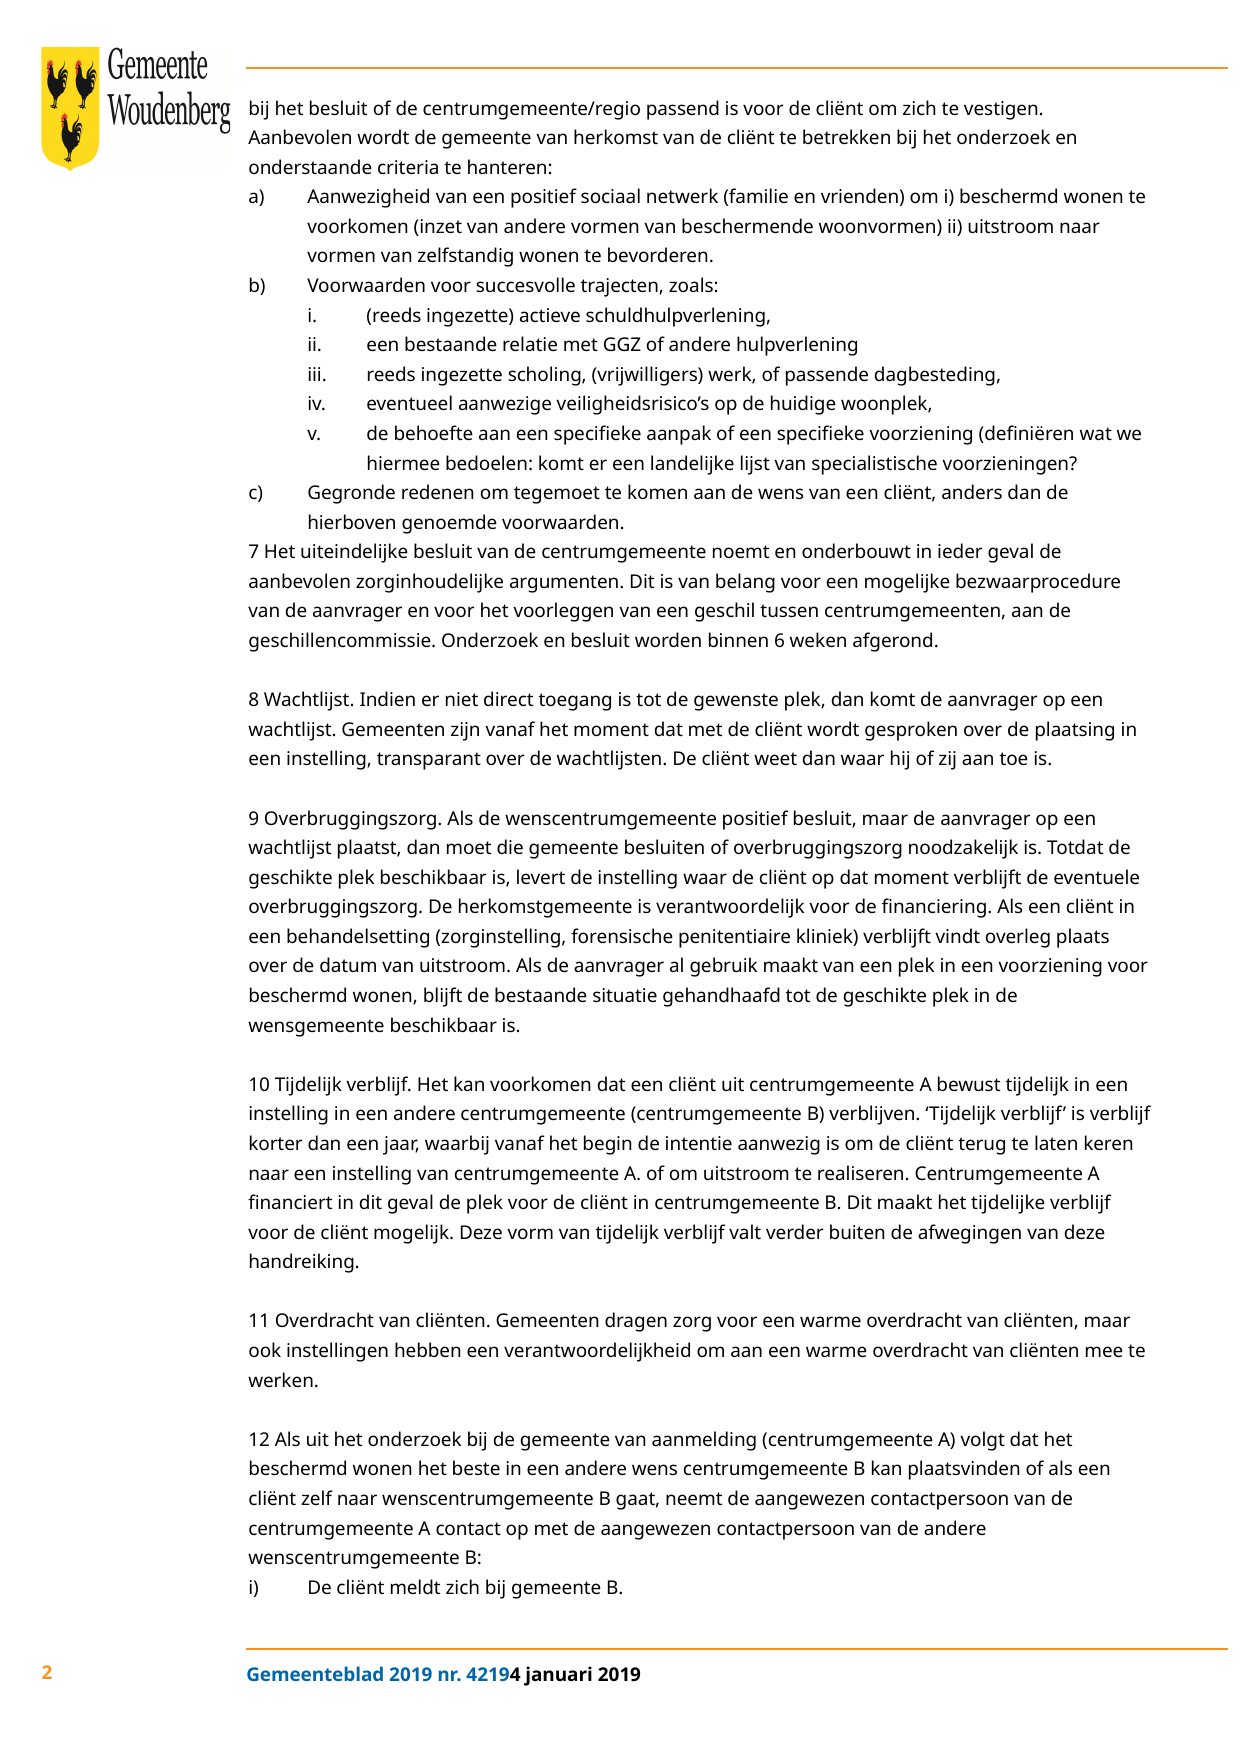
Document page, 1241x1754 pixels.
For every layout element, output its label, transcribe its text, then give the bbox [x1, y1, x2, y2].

text 12 Als uit het onderzoek bij de gemeente van aanmelding (centrumgemeente A) volgt dat het beschermd wonen het beste in een andere wens centrumgemeente B kan plaatsvinden of als een cliënt zelf naar wenscentrumgemeente B gaat, neemt de aangewezen contactpersoon van de centrumgemeente A contact op met de aangewezen contactpersoon van de andere wenscentrumgemeente B: [248, 1426, 1152, 1570]
list Voorwaarden voor succesvolle trajecten, zoals: [248, 272, 1152, 298]
list een bestaande relatie met GGZ of andere hulpverlening [307, 331, 1152, 357]
list De cliënt meldt zich bij gemeente B. [248, 1574, 1152, 1600]
list Gegronde redenen om tegemoet te komen aan de wens van een cliënt, anders dan de hierboven genoemde voorwaarden. [248, 479, 1152, 535]
text 8 Wachtlijst. Indien er niet direct toegang is tot de gewenste plek, dan komt de aanvrager op een wachtlijst. Gemeenten zijn vanaf het moment dat met de cliënt wordt gesproken over de plaatsing in een instelling, transparant over de wachtlijsten. De cliënt weet dan waar hij of zij aan toe is. [248, 686, 1152, 771]
text 7 Het uiteindelijke besluit van de centrumgemeente noemt en onderbouwt in ieder geval de aanbevolen zorginhoudelijke argumenten. Dit is van belang voor een mogelijke bezwaarprocedure van de aanvrager en voor het voorleggen van een geschil tussen centrumgemeenten, aan de geschillencommissie. Onderzoek en besluit worden binnen 6 weken afgerond. [248, 538, 1152, 653]
text 10 Tijdelijk verblijf. Het kan voorkomen dat een cliënt uit centrumgemeente A bewust tijdelijk in een instelling in een andere centrumgemeente (centrumgemeente B) verblijven. ‘Tijdelijk verblijf’ is verblijf korter dan een jaar, waarbij vanaf het begin de intentie aanwezig is om de cliënt terug te laten keren naar een instelling van centrumgemeente A. of om uitstroom te realiseren. Centrumgemeente A financiert in dit geval de plek voor de cliënt in centrumgemeente B. Dit maakt het tijdelijke verblijf voor de cliënt mogelijk. Deze vorm van tijdelijk verblijf valt verder buiten de afwegingen van deze handreiking. [248, 1071, 1152, 1274]
list de behoefte aan een specifieke aanpak of een specifieke voorziening (definiëren wat we hiermee bedoelen: komt er een landelijke lijst van specialistische voorzieningen? [307, 420, 1152, 476]
text bij het besluit of de centrumgemeente/regio passend is voor de cliënt om zich te vestigen. Aanbevolen wordt de gemeente van herkomst van de cliënt te betrekken bij het onderzoek en onderstaande criteria te hanteren: [248, 95, 1152, 180]
list Aanwezigheid van een positief sociaal netwerk (familie en vrienden) om i) beschermd wonen te voorkomen (inzet van andere vormen van beschermende woonvormen) ii) uitstroom naar vormen van zelfstandig wonen te bevorderen. [248, 183, 1152, 268]
text 11 Overdracht van cliënten. Gemeenten dragen zorg voor een warme overdracht van cliënten, maar ook instellingen hebben een verantwoordelijkheid om aan een warme overdracht van cliënten mee te werken. [248, 1308, 1152, 1393]
text 9 Overbruggingszorg. Als de wenscentrumgemeente positief besluit, maar de aanvrager op een wachtlijst plaatst, dan moet die gemeente besluiten of overbruggingszorg noodzakelijk is. Totdat de geschikte plek beschikbaar is, levert de instelling waar de cliënt op dat moment verblijft de eventuele overbruggingszorg. De herkomstgemeente is verantwoordelijk voor de financiering. Als een cliënt in een behandelsetting (zorginstelling, forensische penitentiaire kliniek) verblijft vindt overleg plaats over de datum van uitstroom. Als de aanvrager al gebruik maakt van een plek in een voorziening voor beschermd wonen, blijft de bestaande situatie gehandhaafd tot de geschikte plek in de wensgemeente beschikbaar is. [248, 805, 1152, 1038]
list eventueel aanwezige veiligheidsrisico’s op de huidige woonplek, [307, 391, 1152, 416]
picture [41, 47, 231, 172]
list (reeds ingezette) actieve schuldhulpverlening, [307, 302, 1152, 328]
list reeds ingezette scholing, (vrijwilligers) werk, of passende dagbesteding, [307, 361, 1152, 387]
